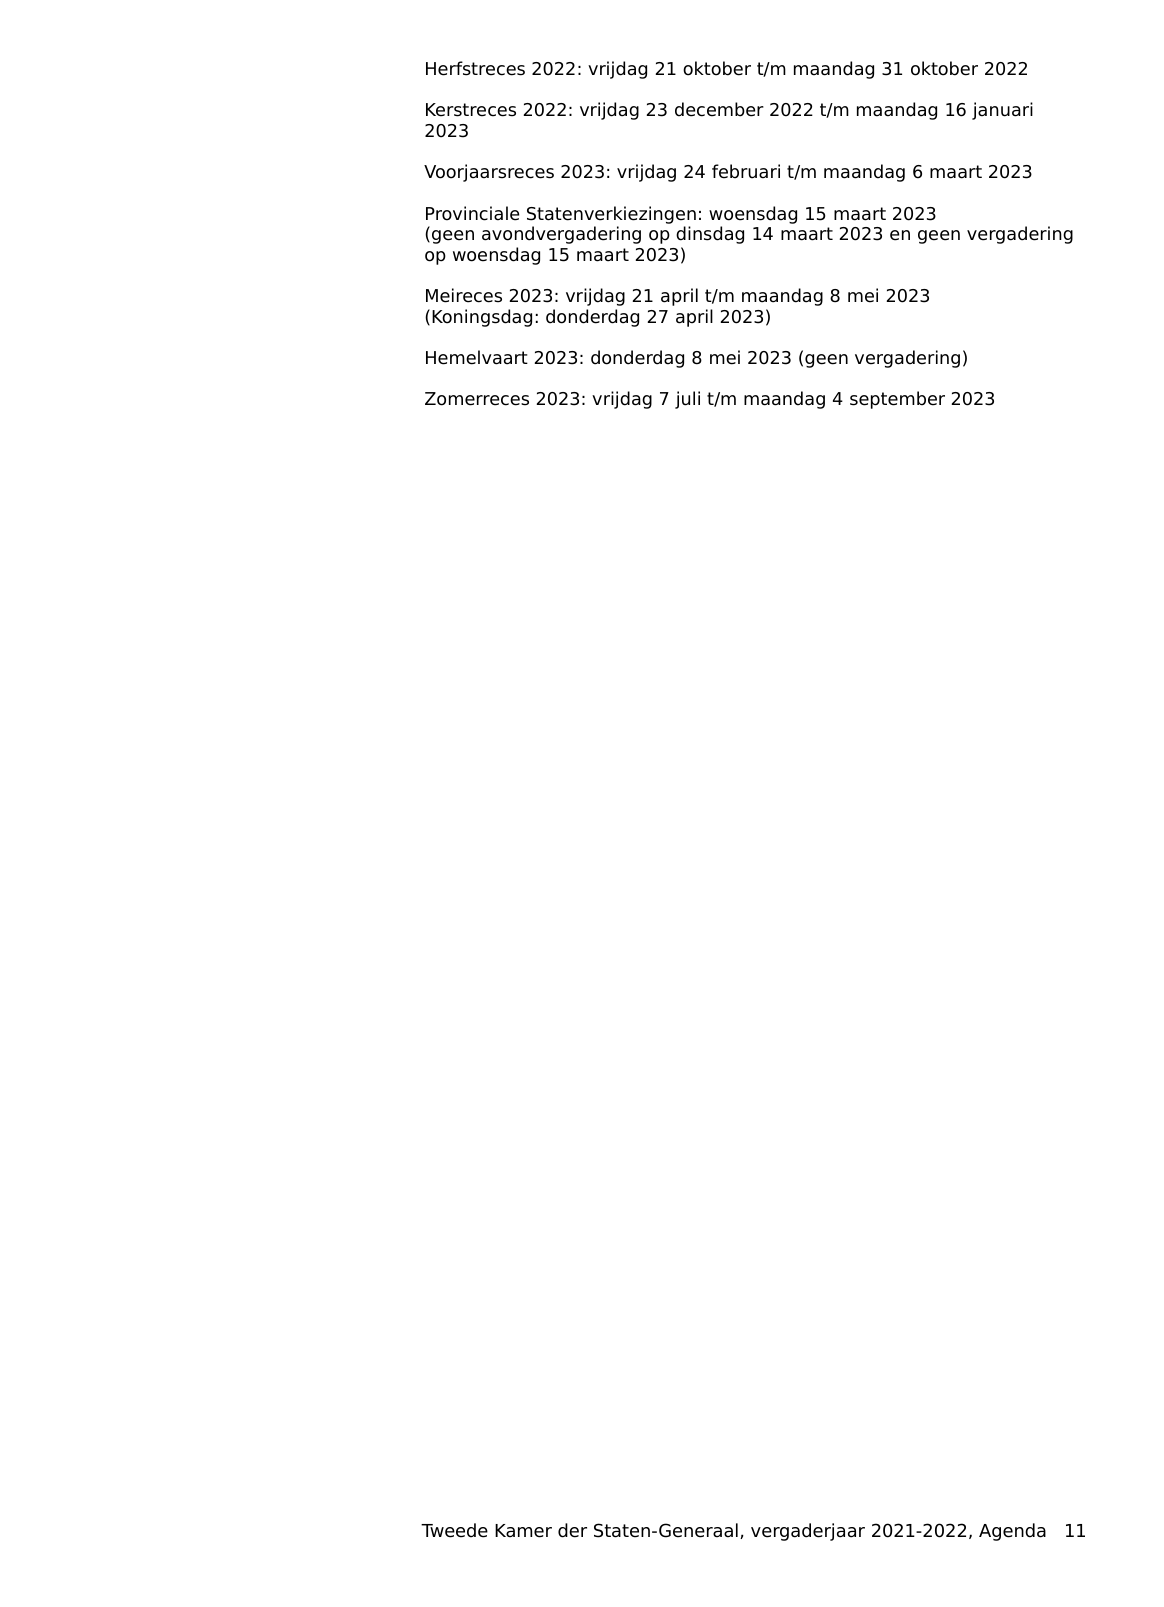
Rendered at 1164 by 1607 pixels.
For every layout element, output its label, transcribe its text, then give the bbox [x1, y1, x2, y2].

table_cell [401, 100, 418, 142]
table_cell [77, 348, 401, 368]
table_cell [401, 142, 418, 162]
table_cell [77, 307, 401, 327]
table_cell [401, 389, 418, 410]
table_cell [77, 286, 401, 307]
table_cell [401, 183, 418, 203]
table_cell [77, 389, 401, 410]
table_cell [401, 80, 418, 100]
table_cell [401, 348, 418, 368]
table_cell [401, 286, 418, 307]
table_cell [418, 265, 1087, 286]
table_cell [401, 265, 418, 286]
table_cell [401, 327, 418, 348]
table_cell [418, 369, 1087, 389]
table_cell [401, 204, 418, 224]
table_cell [401, 224, 418, 265]
table_cell [77, 80, 401, 100]
table_cell [77, 100, 401, 142]
table_cell [77, 183, 401, 203]
table_cell [77, 369, 401, 389]
table_cell [77, 162, 401, 183]
table_cell Herfstreces 2022: vrijdag 21 oktober t/m maandag 31 oktober 2022 [418, 59, 1087, 80]
table_cell [418, 183, 1087, 203]
table_cell [401, 307, 418, 327]
table_cell [418, 80, 1087, 100]
table_cell (Koningsdag: donderdag 27 april 2023) [418, 307, 1087, 327]
table_cell Provinciale Statenverkiezingen: woensdag 15 maart 2023 [418, 204, 1087, 224]
table_cell Voorjaarsreces 2023: vrijdag 24 februari t/m maandag 6 maart 2023 [418, 162, 1087, 183]
table_cell Meireces 2023: vrijdag 21 april t/m maandag 8 mei 2023 [418, 286, 1087, 307]
table_cell [77, 327, 401, 348]
table_cell [77, 224, 401, 265]
table_cell Hemelvaart 2023: donderdag 8 mei 2023 (geen vergadering) [418, 348, 1087, 368]
table_cell Zomerreces 2023: vrijdag 7 juli t/m maandag 4 september 2023 [418, 389, 1087, 410]
table_cell [77, 265, 401, 286]
table_cell [77, 204, 401, 224]
table_cell Kerstreces 2022: vrijdag 23 december 2022 t/m maandag 16 januari 2023 [418, 100, 1087, 142]
table_cell (geen avondvergadering op dinsdag 14 maart 2023 en geen vergadering op woensdag 15 maart 2023) [418, 224, 1087, 265]
table_cell [401, 369, 418, 389]
table_cell [77, 59, 401, 80]
table_cell [401, 162, 418, 183]
table_cell [77, 142, 401, 162]
table_cell [418, 327, 1087, 348]
table_cell [401, 59, 418, 80]
table_cell [418, 142, 1087, 162]
